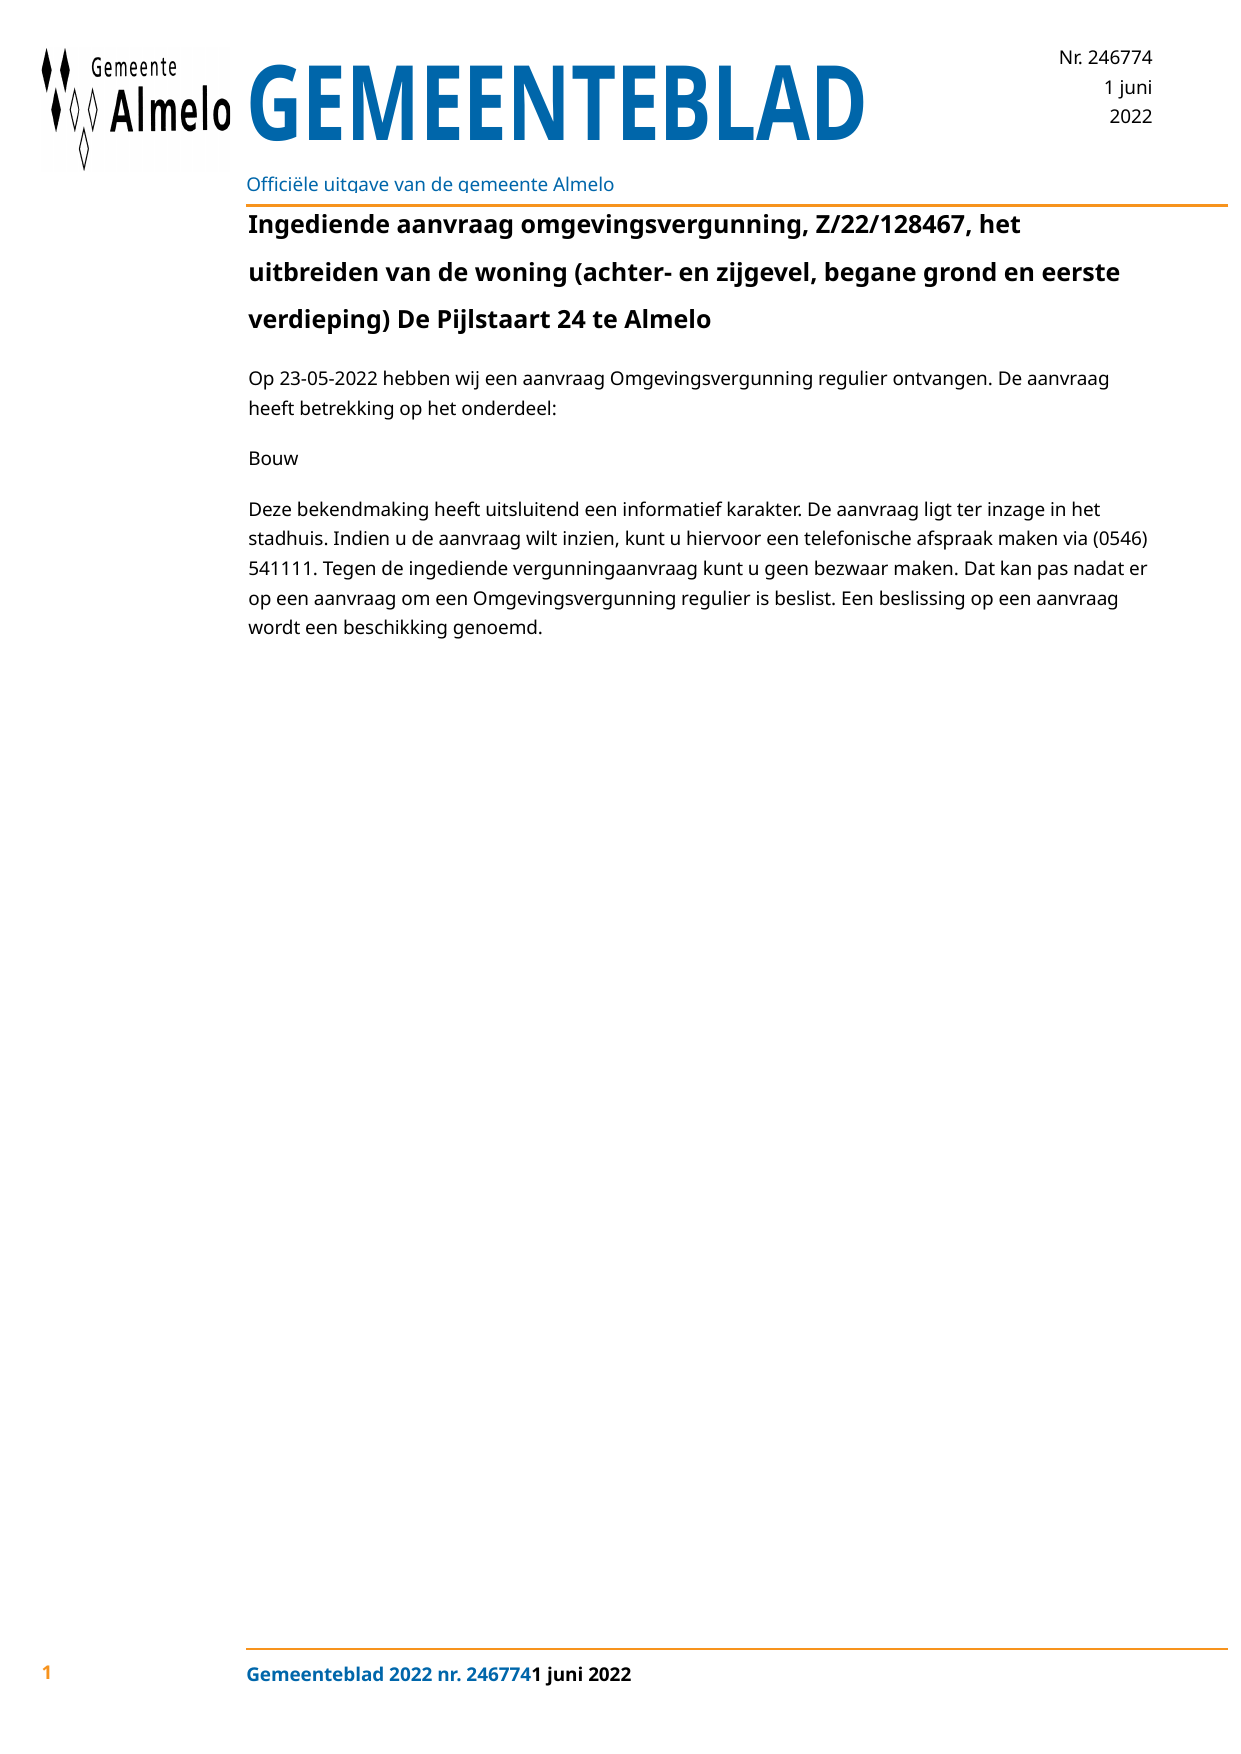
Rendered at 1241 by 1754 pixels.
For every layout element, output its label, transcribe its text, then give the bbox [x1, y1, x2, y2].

text Op 23-05-2022 hebben wij een aanvraag Omgevingsvergunning regulier ontvangen. De aanvraag heeft betrekking op het onderdeel: [248, 366, 1152, 421]
text Bouw [248, 446, 1152, 471]
picture [41, 47, 231, 172]
text Deze bekendmaking heeft uitsluitend een informatief karakter. De aanvraag ligt ter inzage in het stadhuis. Indien u de aanvraag wilt inzien, kunt u hiervoor een telefonische afspraak maken via (0546) 541111. Tegen de ingediende vergunningaanvraag kunt u geen bezwaar maken. Dat kan pas nadat er op een aanvraag om een Omgevingsvergunning regulier is beslist. Een beslissing op een aanvraag wordt een beschikking genoemd. [248, 496, 1152, 640]
text Ingediende aanvraag omgevingsvergunning, Z/22/128467, het uitbreiden van de woning (achter- en zijgevel, begane grond en eerste verdieping) De Pijlstaart 24 te Almelo [248, 207, 1152, 336]
